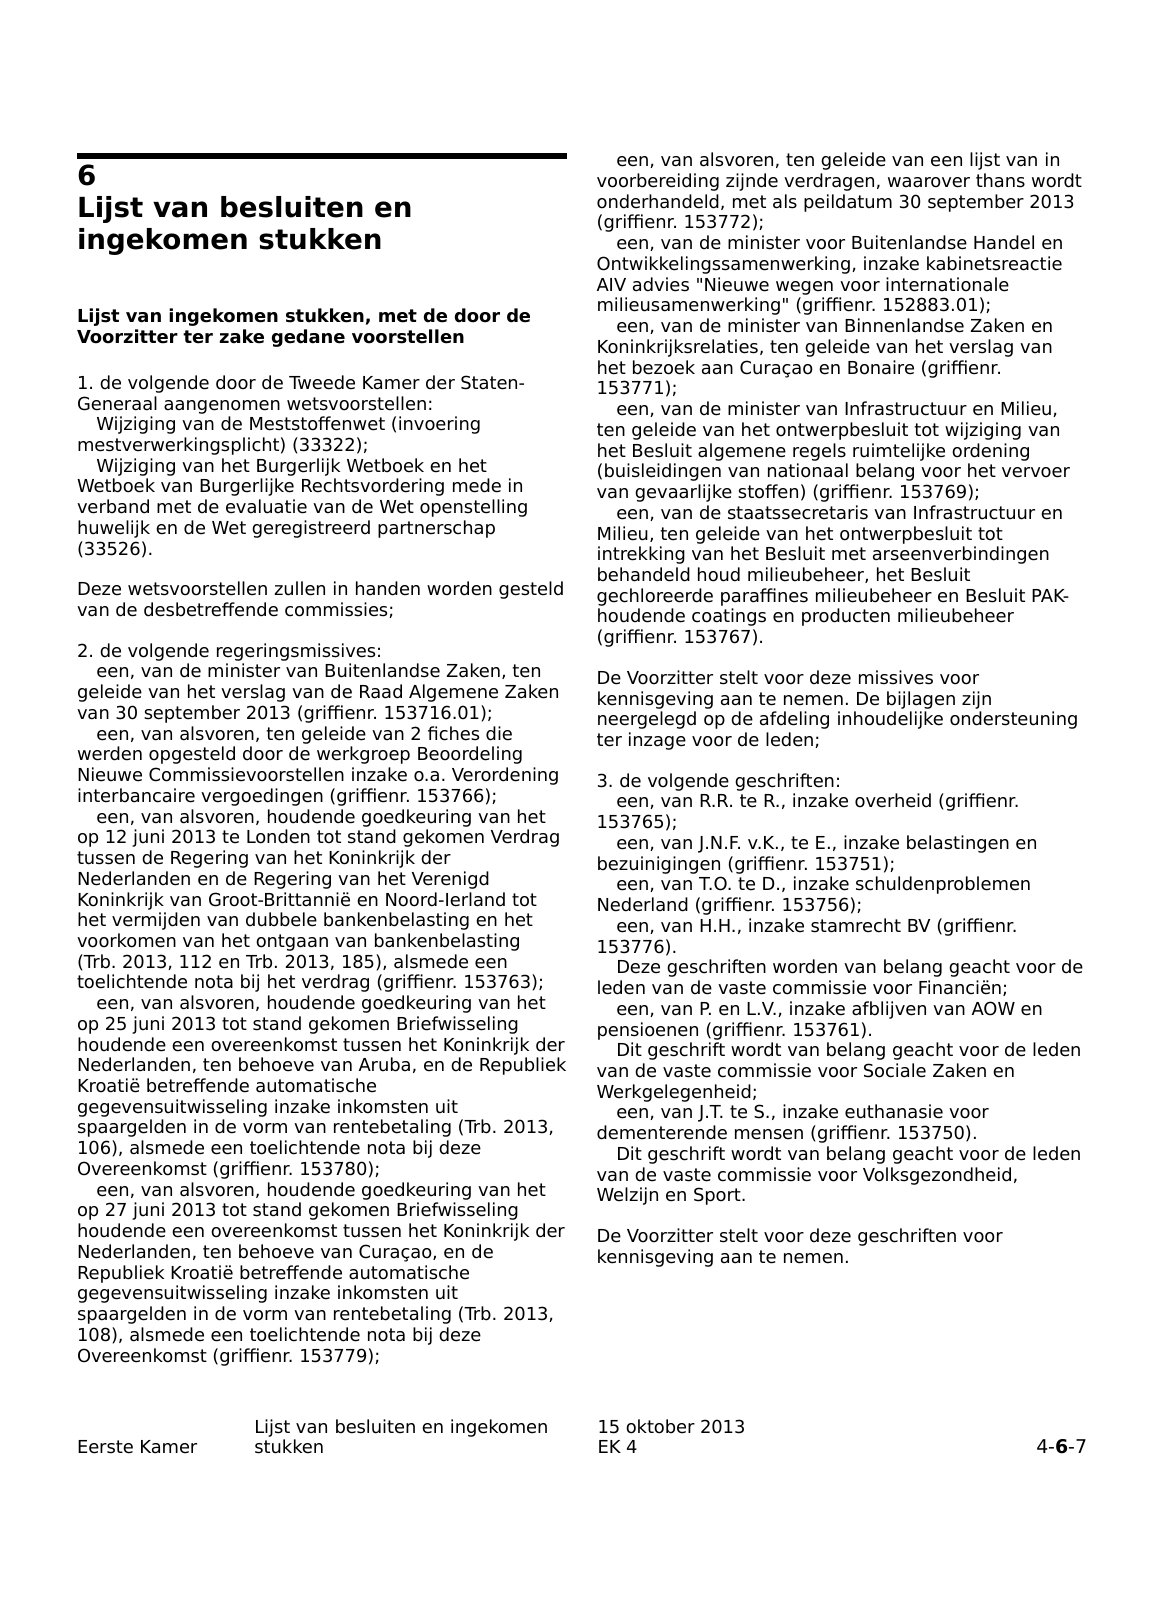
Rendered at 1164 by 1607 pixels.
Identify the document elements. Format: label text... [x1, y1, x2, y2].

text een, van P. en L.V., inzake afblijven van AOW en pensioenen (griffienr. 153761). [596, 999, 1087, 1040]
text een, van de minister van Binnenlandse Zaken en Koninkrijksrelaties, ten geleide van het verslag van het bezoek aan Curaçao en Bonaire (griffienr. 153771); [596, 316, 1087, 399]
text Wijziging van het Burgerlijk Wetboek en het Wetboek van Burgerlijke Rechtsvordering mede in verband met de evaluatie van de Wet openstelling huwelijk en de Wet geregistreerd partnerschap (33526). [77, 456, 567, 559]
subtitle Lijst van ingekomen stukken, met de door de Voorzitter ter zake gedane voorstellen [77, 306, 567, 348]
text 1. de volgende door de Tweede Kamer der Staten-Generaal aangenomen wetsvoorstellen: [77, 373, 567, 414]
text Deze geschriften worden van belang geacht voor de leden van de vaste commissie voor Financiën; [596, 957, 1087, 999]
text Deze wetsvoorstellen zullen in handen worden gesteld van de desbetreffende commissies; [77, 579, 567, 621]
text 2. de volgende regeringsmissives: [77, 641, 567, 661]
text 3. de volgende geschriften: [596, 771, 1087, 791]
text een, van de staatssecretaris van Infrastructuur en Milieu, ten geleide van het ontwerpbesluit tot intrekking van het Besluit met arseenverbindingen behandeld houd milieubeheer, het Besluit gechloreerde paraffines milieubeheer en Besluit PAK-houdende coatings en producten milieubeheer (griffienr. 153767). [596, 503, 1087, 648]
text een, van J.N.F. v.K., te E., inzake belastingen en bezuinigingen (griffienr. 153751); [596, 833, 1087, 874]
text De Voorzitter stelt voor deze geschriften voor kennisgeving aan te nemen. [596, 1226, 1087, 1267]
text een, van alsvoren, ten geleide van een lijst van in voorbereiding zijnde verdragen, waarover thans wordt onderhandeld, met als peildatum 30 september 2013 (griffienr. 153772); [596, 150, 1087, 233]
text Wijziging van de Meststoffenwet (invoering mestverwerkingsplicht) (33322); [77, 414, 567, 456]
text een, van R.R. te R., inzake overheid (griffienr. 153765); [596, 791, 1087, 833]
text De Voorzitter stelt voor deze missives voor kennisgeving aan te nemen. De bijlagen zijn neergelegd op de afdeling inhoudelijke ondersteuning ter inzage voor de leden; [596, 668, 1087, 751]
text een, van alsvoren, houdende goedkeuring van het op 12 juni 2013 te Londen tot stand gekomen Verdrag tussen de Regering van het Koninkrijk der Nederlanden en de Regering van het Verenigd Koninkrijk van Groot-Brittannië en Noord-Ierland tot het vermijden van dubbele bankenbelasting en het voorkomen van het ontgaan van bankenbelasting (Trb. 2013, 112 en Trb. 2013, 185), alsmede een toelichtende nota bij het verdrag (griffienr. 153763); [77, 806, 567, 993]
text een, van de minister voor Buitenlandse Handel en Ontwikkelingssamenwerking, inzake kabinetsreactie AIV advies "Nieuwe wegen voor internationale milieusamenwerking" (griffienr. 152883.01); [596, 233, 1087, 316]
text Dit geschrift wordt van belang geacht voor de leden van de vaste commissie voor Volksgezondheid, Welzijn en Sport. [596, 1144, 1087, 1206]
text een, van J.T. te S., inzake euthanasie voor dementerende mensen (griffienr. 153750). [596, 1102, 1087, 1144]
text een, van alsvoren, ten geleide van 2 fiches die werden opgesteld door de werkgroep Beoordeling Nieuwe Commissievoorstellen inzake o.a. Verordening interbancaire vergoedingen (griffienr. 153766); [77, 723, 567, 806]
text Dit geschrift wordt van belang geacht voor de leden van de vaste commissie voor Sociale Zaken en Werkgelegenheid; [596, 1040, 1087, 1102]
text een, van alsvoren, houdende goedkeuring van het op 25 juni 2013 tot stand gekomen Briefwisseling houdende een overeenkomst tussen het Koninkrijk der Nederlanden, ten behoeve van Aruba, en de Republiek Kroatië betreffende automatische gegevensuitwisseling inzake inkomsten uit spaargelden in de vorm van rentebetaling (Trb. 2013, 106), alsmede een toelichtende nota bij deze Overeenkomst (griffienr. 153780); [77, 993, 567, 1179]
text een, van T.O. te D., inzake schuldenproblemen Nederland (griffienr. 153756); [596, 874, 1087, 916]
text een, van de minister van Infrastructuur en Milieu, ten geleide van het ontwerpbesluit tot wijziging van het Besluit algemene regels ruimtelijke ordening (buisleidingen van nationaal belang voor het vervoer van gevaarlijke stoffen) (griffienr. 153769); [596, 399, 1087, 503]
text een, van alsvoren, houdende goedkeuring van het op 27 juni 2013 tot stand gekomen Briefwisseling houdende een overeenkomst tussen het Koninkrijk der Nederlanden, ten behoeve van Curaçao, en de Republiek Kroatië betreffende automatische gegevensuitwisseling inzake inkomsten uit spaargelden in de vorm van rentebetaling (Trb. 2013, 108), alsmede een toelichtende nota bij deze Overeenkomst (griffienr. 153779); [77, 1179, 567, 1366]
text een, van de minister van Buitenlandse Zaken, ten geleide van het verslag van de Raad Algemene Zaken van 30 september 2013 (griffienr. 153716.01); [77, 661, 567, 723]
title 6 Lijst van besluiten en ingekomen stukken [77, 159, 567, 256]
text een, van H.H., inzake stamrecht BV (griffienr. 153776). [596, 916, 1087, 957]
